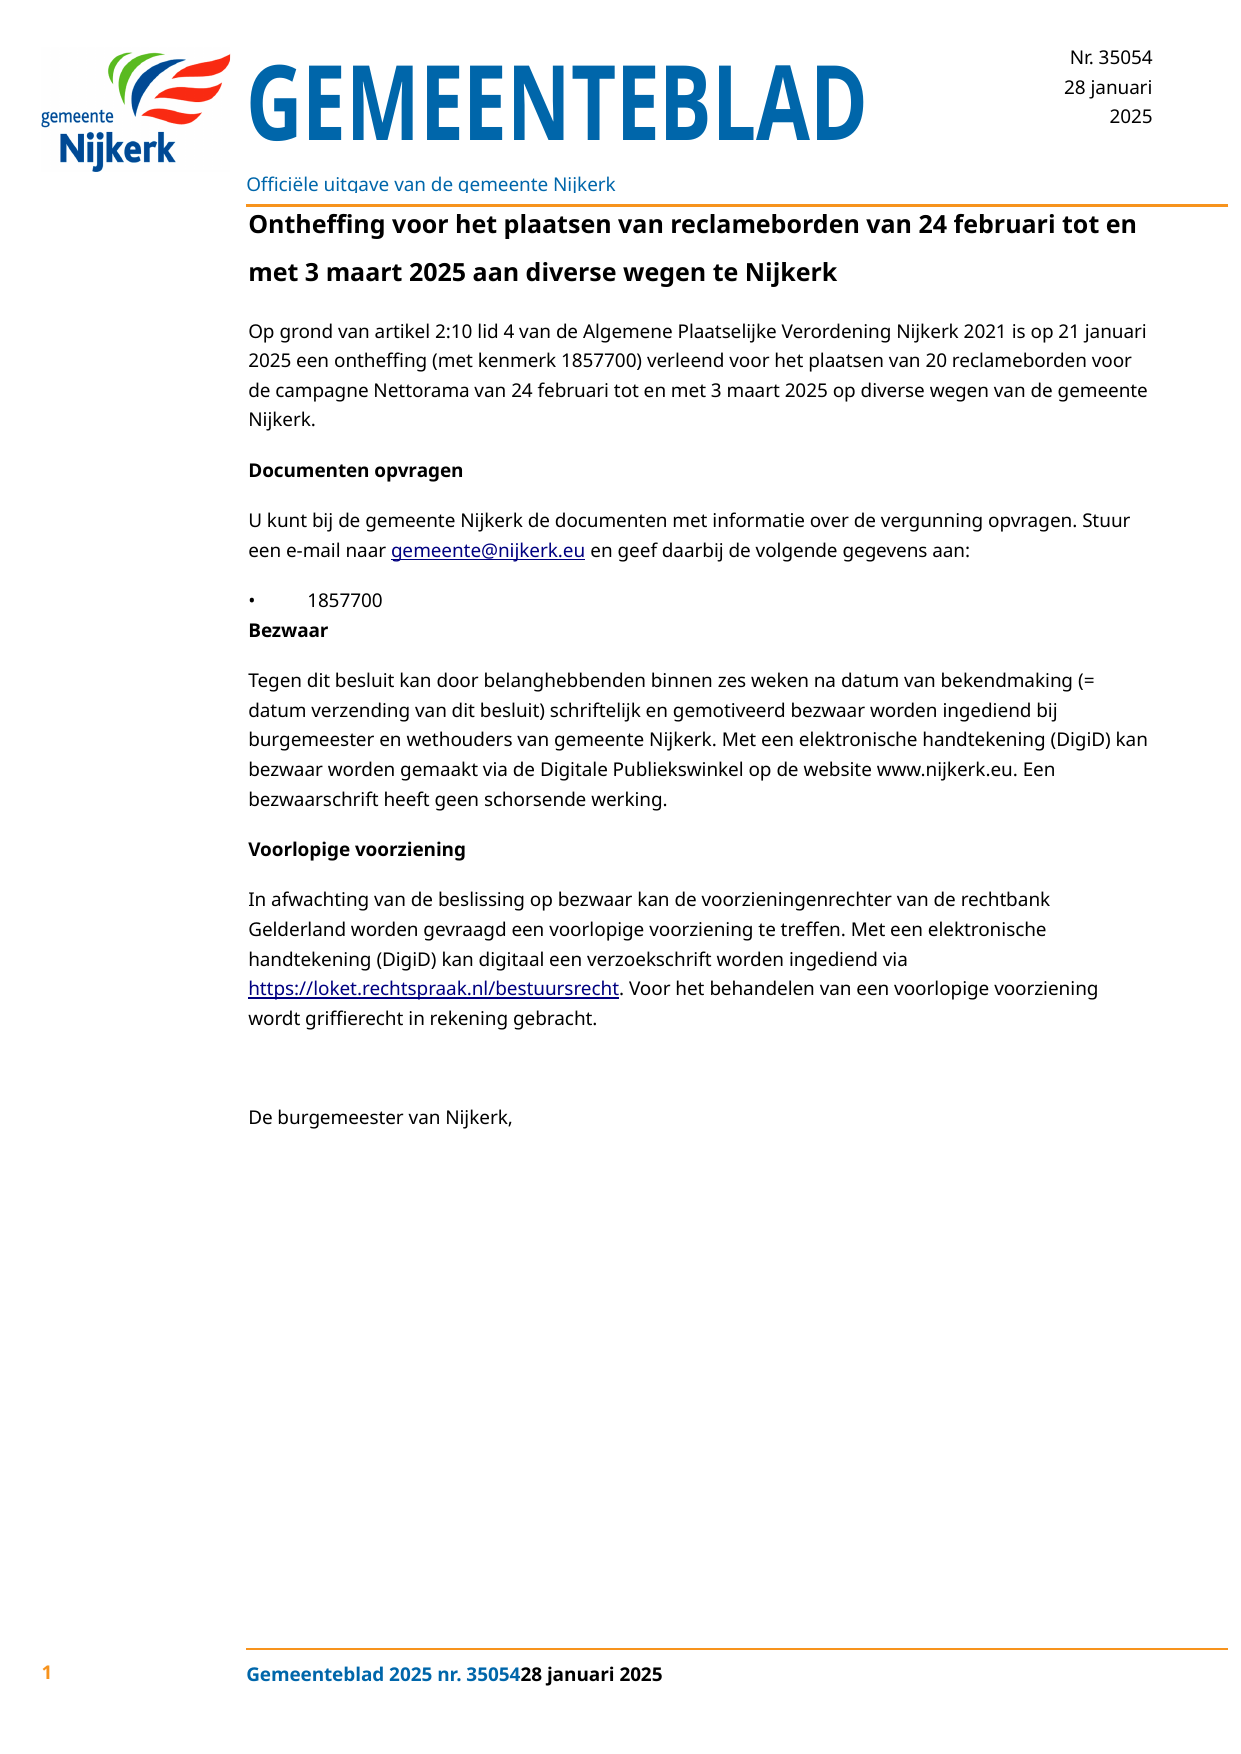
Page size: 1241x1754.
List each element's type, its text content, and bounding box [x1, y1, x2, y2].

text Ontheffing voor het plaatsen van reclameborden van 24 februari tot en met 3 maart 2025 aan diverse wegen te Nijkerk [248, 207, 1152, 288]
text Documenten opvragen [248, 457, 1152, 483]
picture [41, 47, 231, 172]
text Bezwaar [248, 617, 1152, 643]
text Voorlopige voorziening [248, 836, 1152, 862]
text Tegen dit besluit kan door belanghebbenden binnen zes weken na datum van bekendmaking (= datum verzending van dit besluit) schriftelijk en gemotiveerd bezwaar worden ingediend bij burgemeester en wethouders van gemeente Nijkerk. Met een elektronische handtekening (DigiD) kan bezwaar worden gemaakt via de Digitale Publiekswinkel op de website www.nijkerk.eu. Een bezwaarschrift heeft geen schorsende werking. [248, 667, 1152, 812]
text De burgemeester van Nijkerk, [248, 1104, 1152, 1130]
text In afwachting van de beslissing op bezwaar kan de voorzieningenrechter van de rechtbank Gelderland worden gevraagd een voorlopige voorziening te treffen. Met een elektronische handtekening (DigiD) kan digitaal een verzoekschrift worden ingediend via https://loket.rechtspraak.nl/bestuursrecht. Voor het behandelen van een voorlopige voorziening wordt griffierecht in rekening gebracht. [248, 887, 1152, 1031]
list 1857700 [248, 587, 1152, 613]
text Op grond van artikel 2:10 lid 4 van de Algemene Plaatselijke Verordening Nijkerk 2021 is op 21 januari 2025 een ontheffing (met kenmerk 1857700) verleend voor het plaatsen van 20 reclameborden voor de campagne Nettorama van 24 februari tot en met 3 maart 2025 op diverse wegen van de gemeente Nijkerk. [248, 318, 1152, 432]
text U kunt bij de gemeente Nijkerk de documenten met informatie over de vergunning opvragen. Stuur een e-mail naar gemeente@nijkerk.eu en geef daarbij de volgende gegevens aan: [248, 507, 1152, 563]
